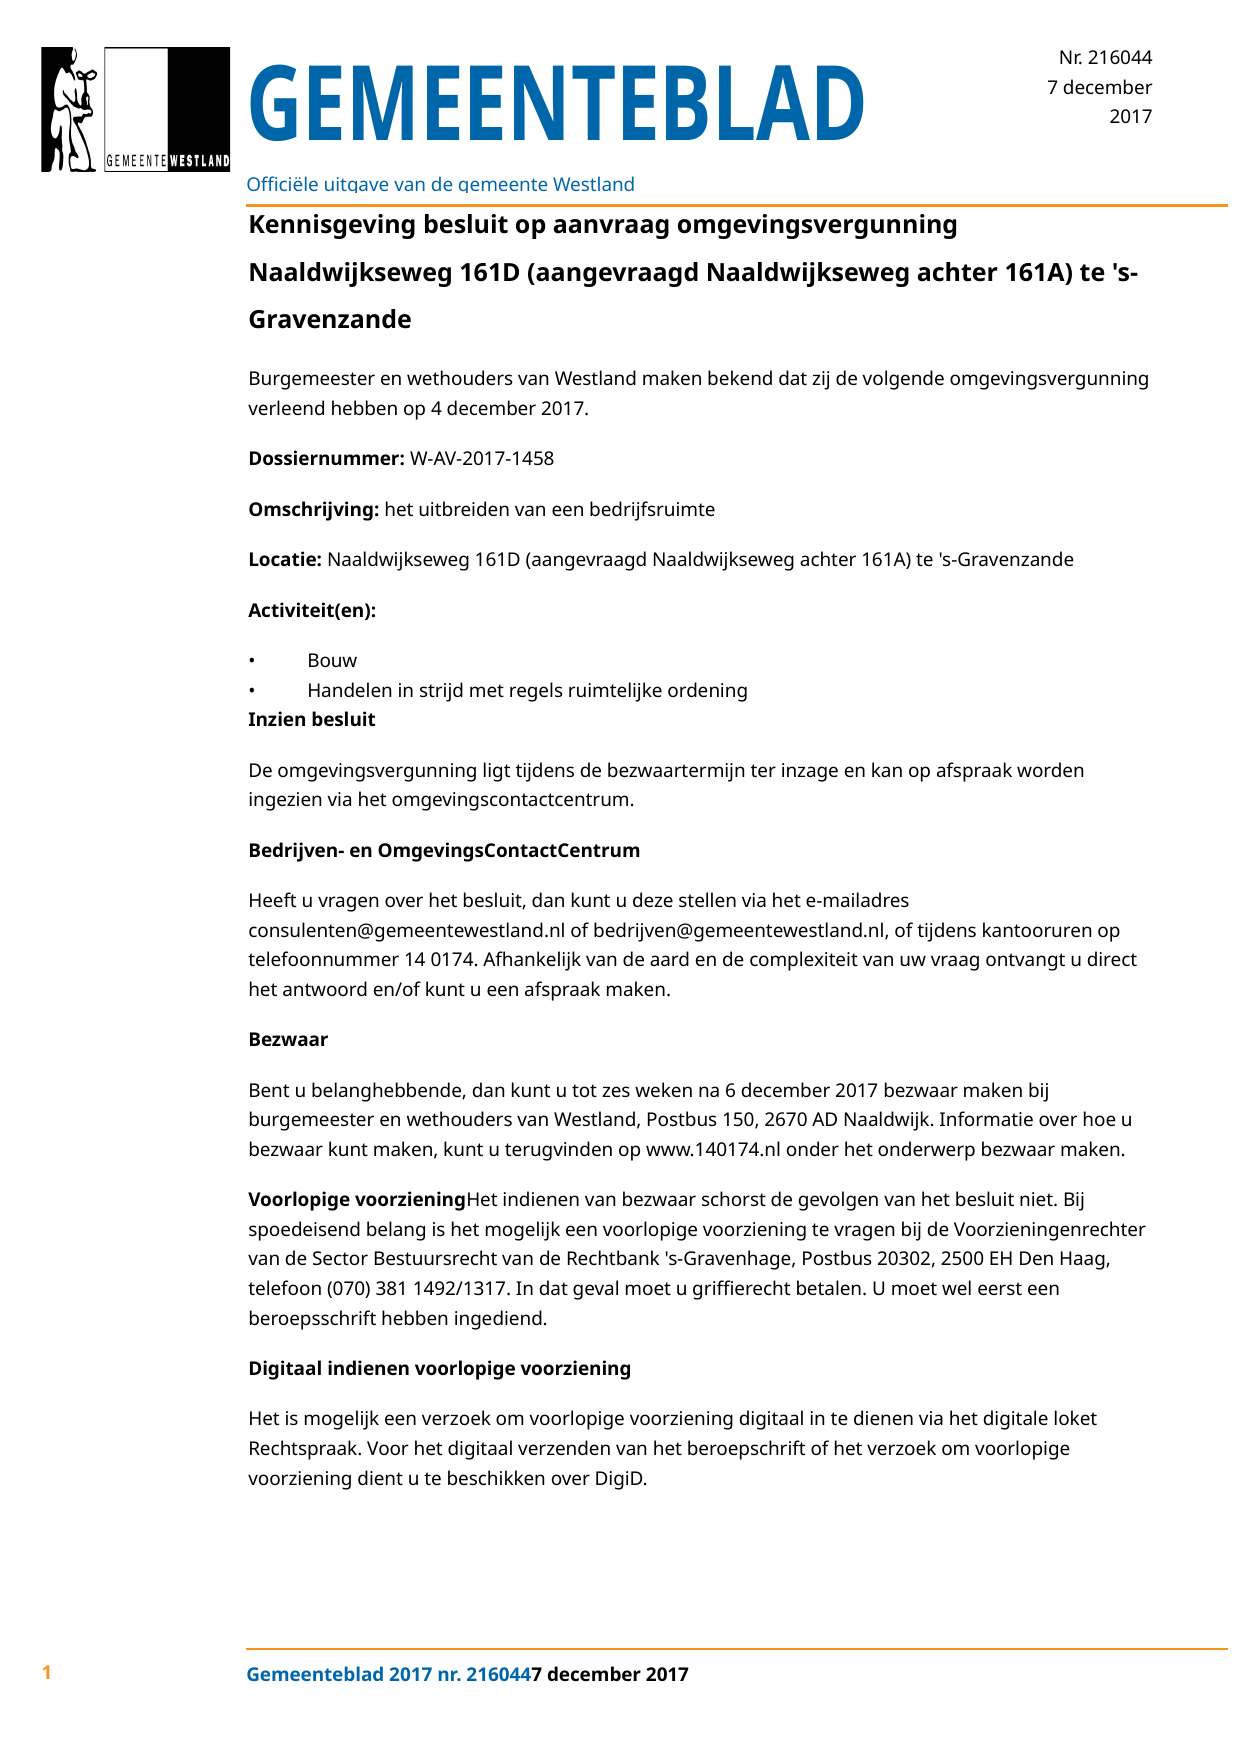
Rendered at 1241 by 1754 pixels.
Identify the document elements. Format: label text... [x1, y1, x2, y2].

picture [41, 47, 231, 172]
text Bezwaar [248, 1026, 1152, 1052]
text Omschrijving: het uitbreiden van een bedrijfsruimte [248, 496, 1152, 522]
list Handelen in strijd met regels ruimtelijke ordening [248, 677, 1152, 702]
text Locatie: Naaldwijkseweg 161D (aangevraagd Naaldwijkseweg achter 161A) te 's-Gravenzande [248, 546, 1152, 572]
text Kennisgeving besluit op aanvraag omgevingsvergunning Naaldwijkseweg 161D (aangevraagd Naaldwijkseweg achter 161A) te 's-Gravenzande [248, 207, 1152, 336]
text Burgemeester en wethouders van Westland maken bekend dat zij de volgende omgevingsvergunning verleend hebben op 4 december 2017. [248, 366, 1152, 421]
text Digitaal indienen voorlopige voorziening [248, 1355, 1152, 1381]
text Het is mogelijk een verzoek om voorlopige voorziening digitaal in te dienen via het digitale loket Rechtspraak. Voor het digitaal verzenden van het beroepschrift of het verzoek om voorlopige voorziening dient u te beschikken over DigiD. [248, 1406, 1152, 1490]
text De omgevingsvergunning ligt tijdens de bezwaartermijn ter inzage en kan op afspraak worden ingezien via het omgevingscontactcentrum. [248, 757, 1152, 812]
text Bedrijven- en OmgevingsContactCentrum [248, 837, 1152, 862]
text Voorlopige voorzieningHet indienen van bezwaar schorst de gevolgen van het besluit niet. Bij spoedeisend belang is het mogelijk een voorlopige voorziening te vragen bij de Voorzieningenrechter van de Sector Bestuursrecht van de Rechtbank 's-Gravenhage, Postbus 20302, 2500 EH Den Haag, telefoon (070) 381 1492/1317. In dat geval moet u griffierecht betalen. U moet wel eerst een beroepsschrift hebben ingediend. [248, 1186, 1152, 1330]
list Bouw [248, 647, 1152, 673]
text Dossiernummer: W-AV-2017-1458 [248, 446, 1152, 471]
text Inzien besluit [248, 706, 1152, 732]
text Heeft u vragen over het besluit, dan kunt u deze stellen via het e-mailadres consulenten@gemeentewestland.nl of bedrijven@gemeentewestland.nl, of tijdens kantooruren op telefoonnummer 14 0174. Afhankelijk van de aard en de complexiteit van uw vraag ontvangt u direct het antwoord en/of kunt u een afspraak maken. [248, 887, 1152, 1002]
text Bent u belanghebbende, dan kunt u tot zes weken na 6 december 2017 bezwaar maken bij burgemeester en wethouders van Westland, Postbus 150, 2670 AD Naaldwijk. Informatie over hoe u bezwaar kunt maken, kunt u terugvinden op www.140174.nl onder het onderwerp bezwaar maken. [248, 1077, 1152, 1162]
text Activiteit(en): [248, 597, 1152, 622]
